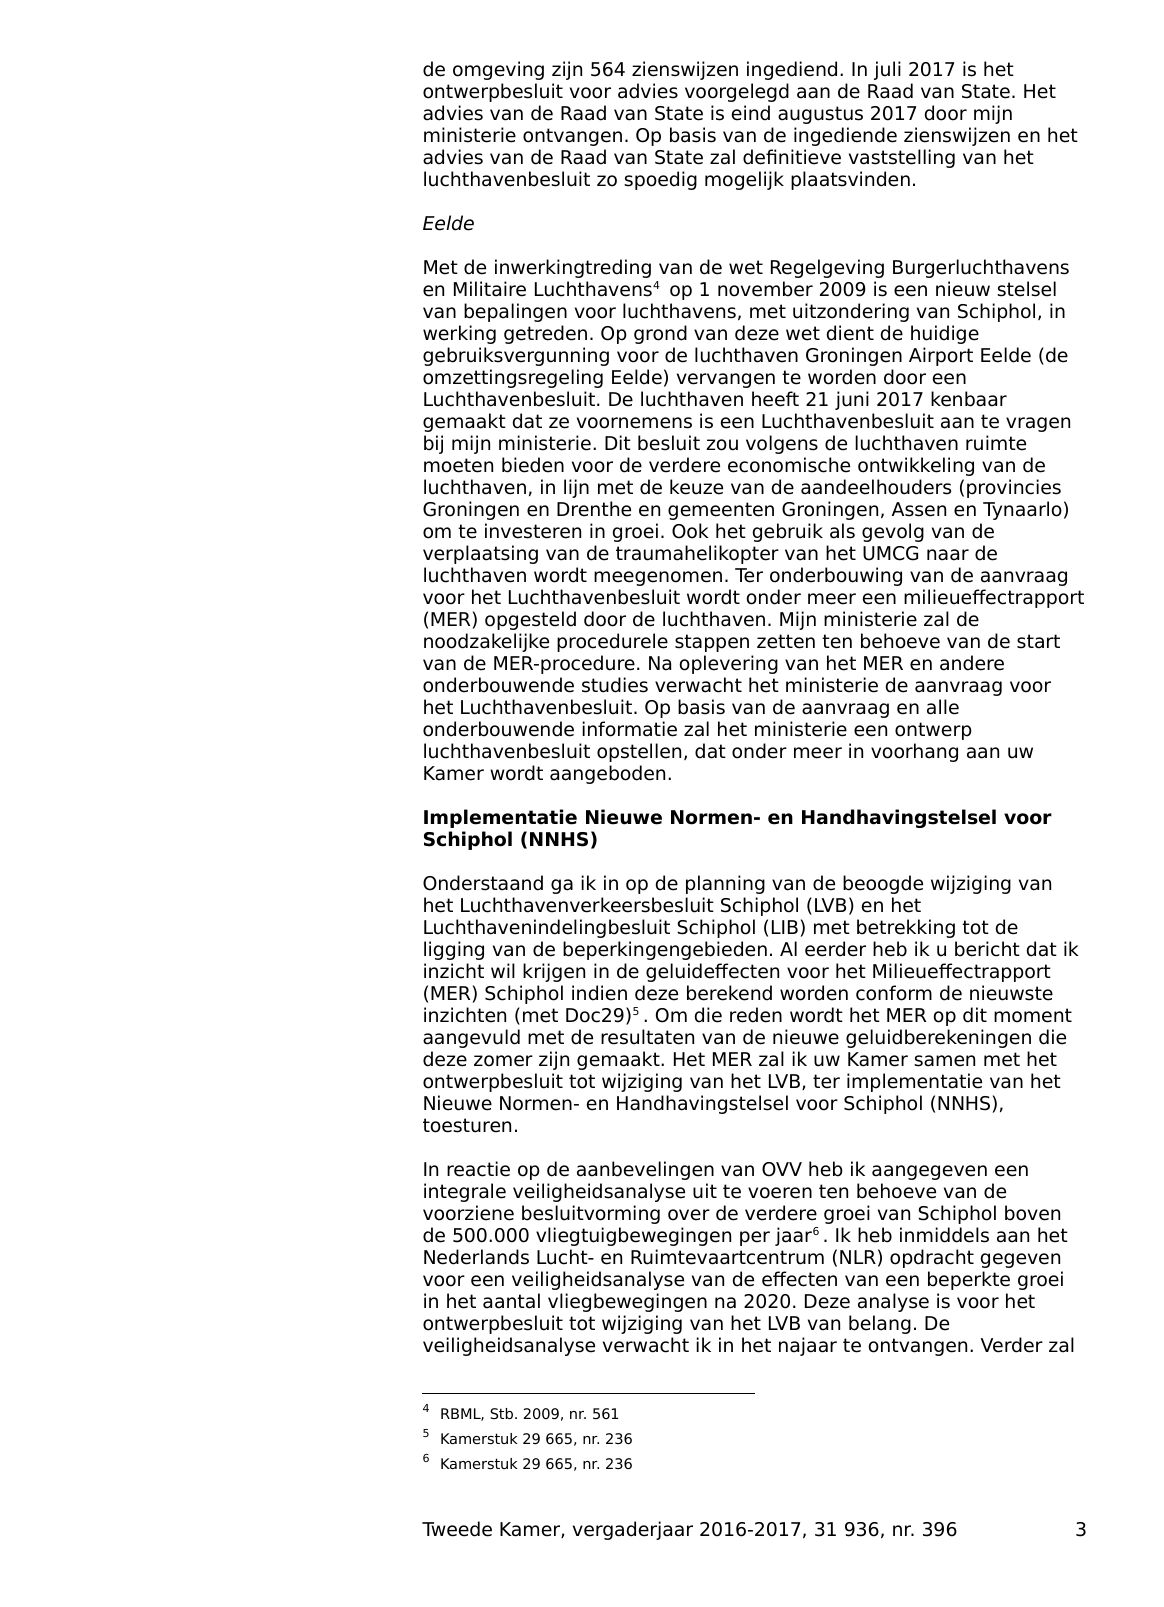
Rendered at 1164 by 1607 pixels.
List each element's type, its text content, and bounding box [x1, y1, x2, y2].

text Met de inwerkingtreding van de wet Regelgeving Burgerluchthavens en Militaire Luchthavens op 1 november 2009 is een nieuw stelsel van bepalingen voor luchthavens, met uitzondering van Schiphol, in werking getreden. Op grond van deze wet dient de huidige gebruiksvergunning voor de luchthaven Groningen Airport Eelde (de omzettingsregeling Eelde) vervangen te worden door een Luchthavenbesluit. De luchthaven heeft 21 juni 2017 kenbaar gemaakt dat ze voornemens is een Luchthavenbesluit aan te vragen bij mijn ministerie. Dit besluit zou volgens de luchthaven ruimte moeten bieden voor de verdere economische ontwikkeling van de luchthaven, in lijn met de keuze van de aandeelhouders (provincies Groningen en Drenthe en gemeenten Groningen, Assen en Tynaarlo) om te investeren in groei. Ook het gebruik als gevolg van de verplaatsing van de traumahelikopter van het UMCG naar de luchthaven wordt meegenomen. Ter onderbouwing van de aanvraag voor het Luchthavenbesluit wordt onder meer een milieueffectrapport (MER) opgesteld door de luchthaven. Mijn ministerie zal de noodzakelijke procedurele stappen zetten ten behoeve van de start van de MER-procedure. Na oplevering van het MER en andere onderbouwende studies verwacht het ministerie de aanvraag voor het Luchthavenbesluit. Op basis van de aanvraag en alle onderbouwende informatie zal het ministerie een ontwerp luchthavenbesluit opstellen, dat onder meer in voorhang aan uw Kamer wordt aangeboden. [422, 257, 1087, 785]
subtitle Implementatie Nieuwe Normen- en Handhavingstelsel voor Schiphol (NNHS) [422, 807, 1087, 851]
text In reactie op de aanbevelingen van OVV heb ik aangegeven een integrale veiligheidsanalyse uit te voeren ten behoeve van de voorziene besluitvorming over de verdere groei van Schiphol boven de 500.000 vliegtuigbewegingen per jaar. Ik heb inmiddels aan het Nederlands Lucht- en Ruimtevaartcentrum (NLR) opdracht gegeven voor een veiligheidsanalyse van de effecten van een beperkte groei in het aantal vliegbewegingen na 2020. Deze analyse is voor het ontwerpbesluit tot wijziging van het LVB van belang. De veiligheidsanalyse verwacht ik in het najaar te ontvangen. Verder zal [422, 1159, 1087, 1357]
text Kamerstuk 29 665, nr. 236 [422, 1452, 1087, 1474]
text de omgeving zijn 564 zienswijzen ingediend. In juli 2017 is het ontwerpbesluit voor advies voorgelegd aan de Raad van State. Het advies van de Raad van State is eind augustus 2017 door mijn ministerie ontvangen. Op basis van de ingediende zienswijzen en het advies van de Raad van State zal definitieve vaststelling van het luchthavenbesluit zo spoedig mogelijk plaatsvinden. [422, 59, 1087, 191]
subtitle Eelde [422, 213, 1087, 235]
text RBML, Stb. 2009, nr. 561 [422, 1402, 1087, 1424]
text Kamerstuk 29 665, nr. 236 [422, 1427, 1087, 1449]
text Onderstaand ga ik in op de planning van de beoogde wijziging van het Luchthavenverkeersbesluit Schiphol (LVB) en het Luchthavenindelingbesluit Schiphol (LIB) met betrekking tot de ligging van de beperkingengebieden. Al eerder heb ik u bericht dat ik inzicht wil krijgen in de geluideffecten voor het Milieueffectrapport (MER) Schiphol indien deze berekend worden conform de nieuwste inzichten (met Doc29). Om die reden wordt het MER op dit moment aangevuld met de resultaten van de nieuwe geluidberekeningen die deze zomer zijn gemaakt. Het MER zal ik uw Kamer samen met het ontwerpbesluit tot wijziging van het LVB, ter implementatie van het Nieuwe Normen- en Handhavingstelsel voor Schiphol (NNHS), toesturen. [422, 873, 1087, 1137]
